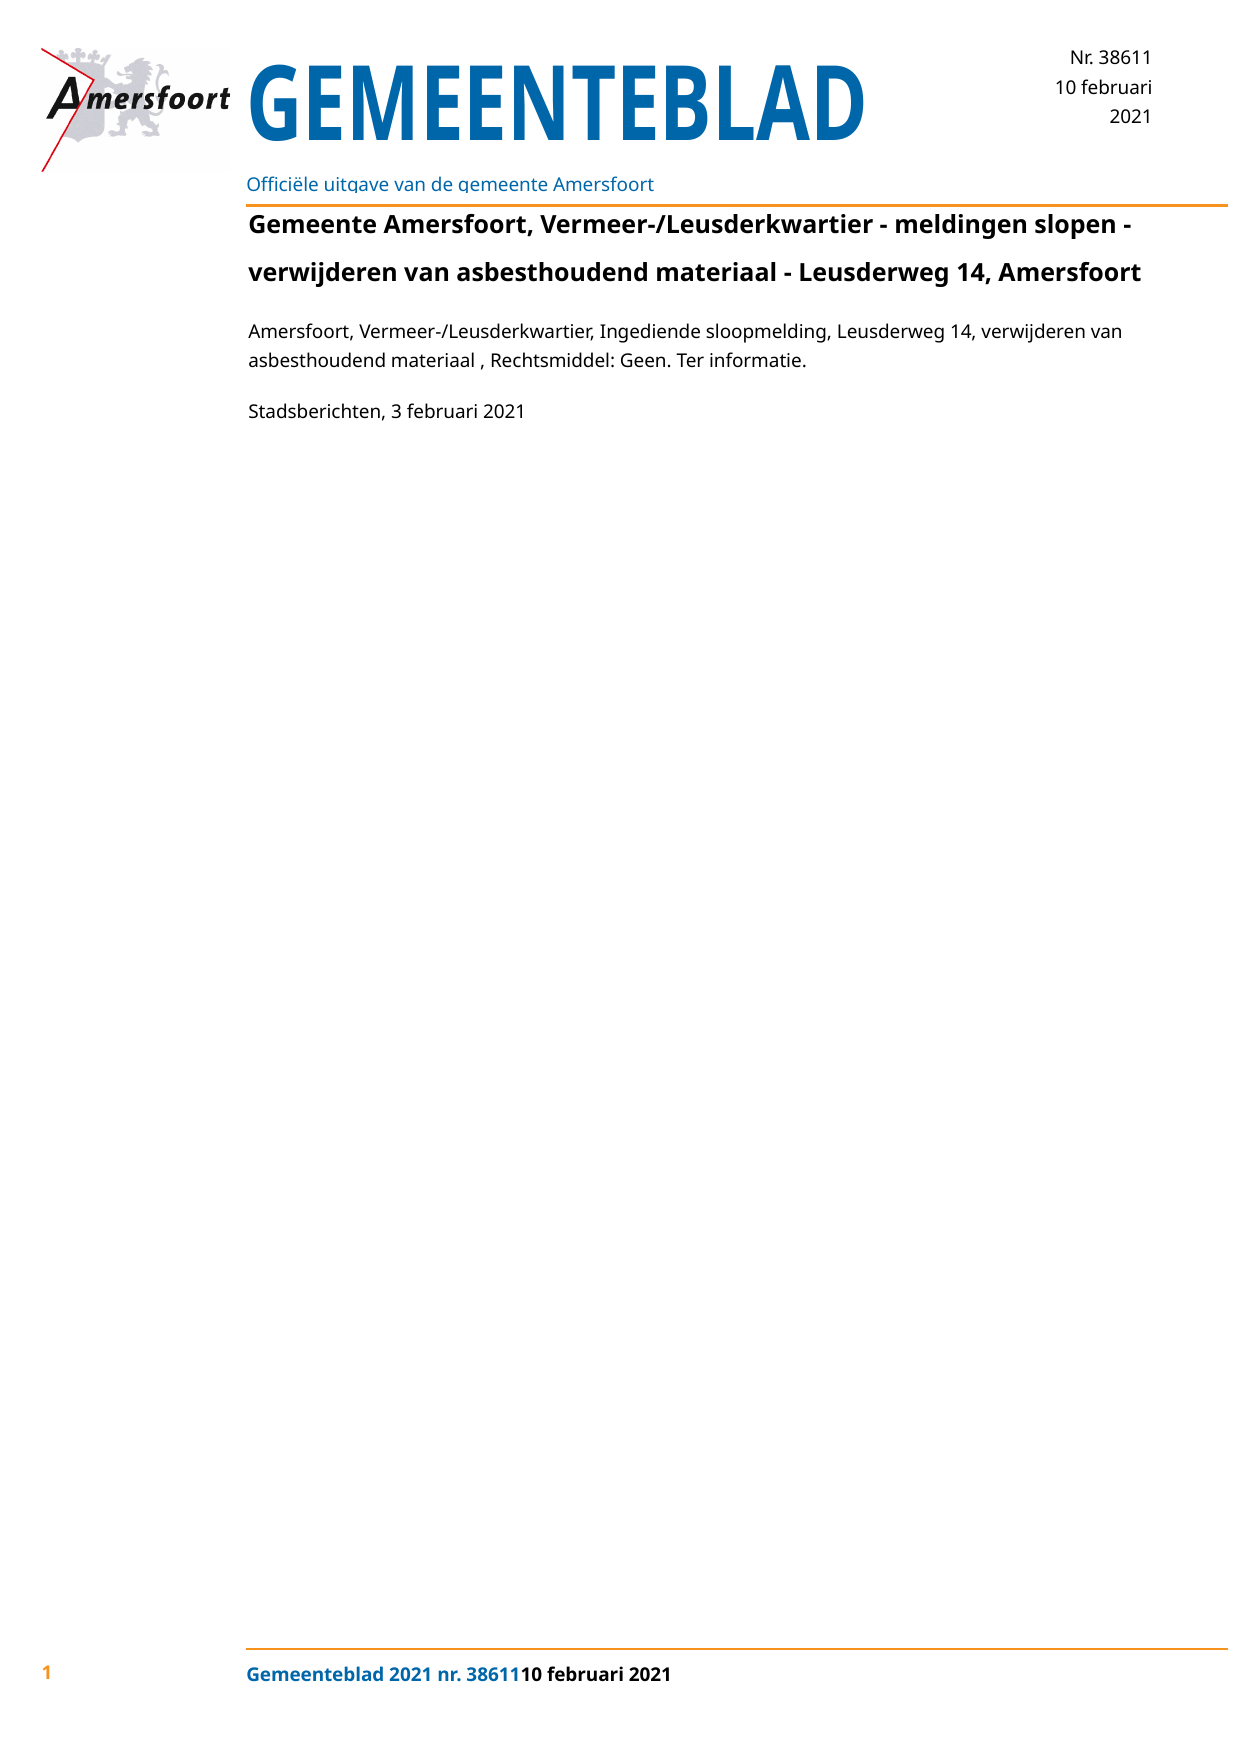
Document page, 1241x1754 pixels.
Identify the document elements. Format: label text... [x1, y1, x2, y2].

text Stadsberichten, 3 februari 2021 [248, 398, 1152, 424]
picture [41, 47, 231, 172]
text Amersfoort, Vermeer-/Leusderkwartier, Ingediende sloopmelding, Leusderweg 14, verwijderen van asbesthoudend materiaal , Rechtsmiddel: Geen. Ter informatie. [248, 318, 1152, 373]
text Gemeente Amersfoort, Vermeer-/Leusderkwartier - meldingen slopen - verwijderen van asbesthoudend materiaal - Leusderweg 14, Amersfoort [248, 207, 1152, 288]
